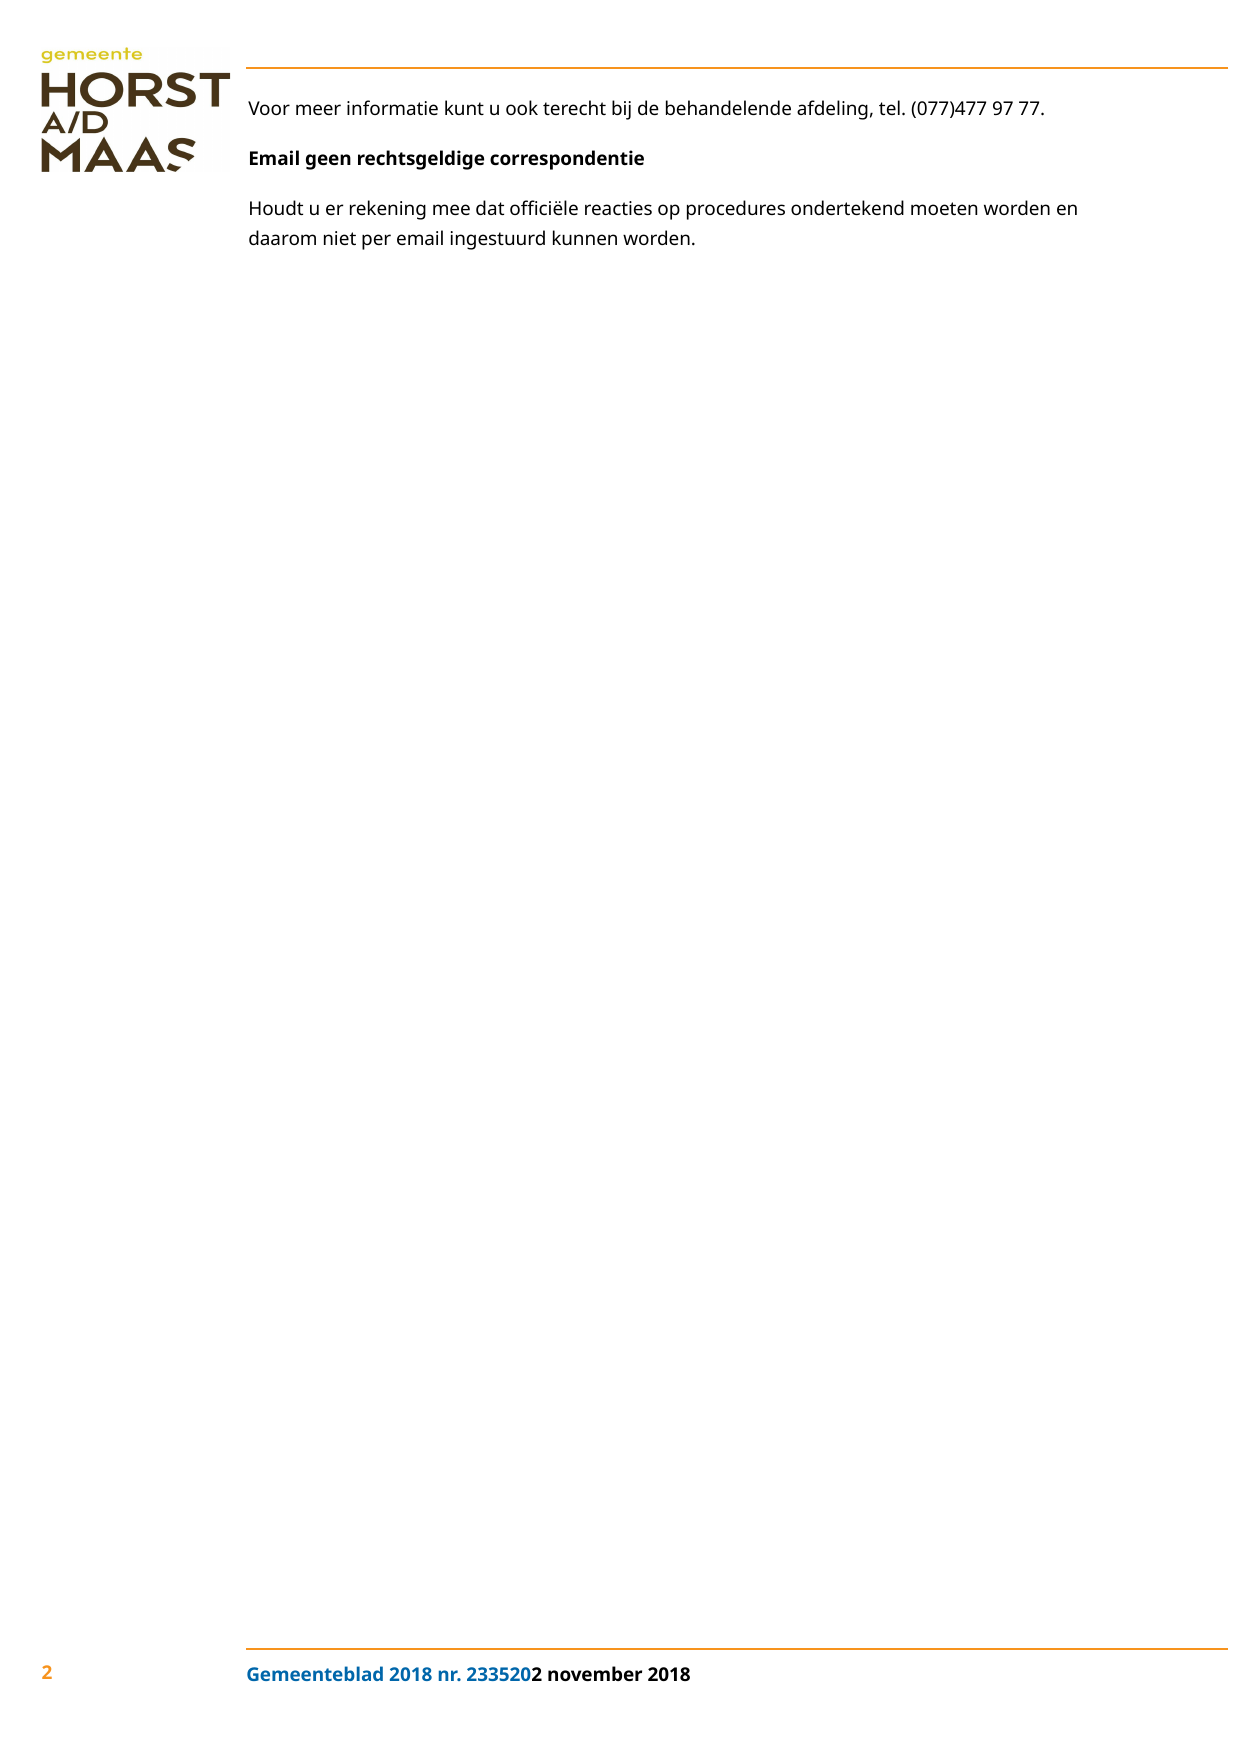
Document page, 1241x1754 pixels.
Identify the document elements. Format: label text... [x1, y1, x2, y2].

text Email geen rechtsgeldige correspondentie [248, 145, 1152, 171]
text Voor meer informatie kunt u ook terecht bij de behandelende afdeling, tel. (077)477 97 77. [248, 95, 1152, 121]
picture [41, 47, 231, 172]
text Houdt u er rekening mee dat officiële reacties op procedures ondertekend moeten worden en daarom niet per email ingestuurd kunnen worden. [248, 196, 1152, 251]
